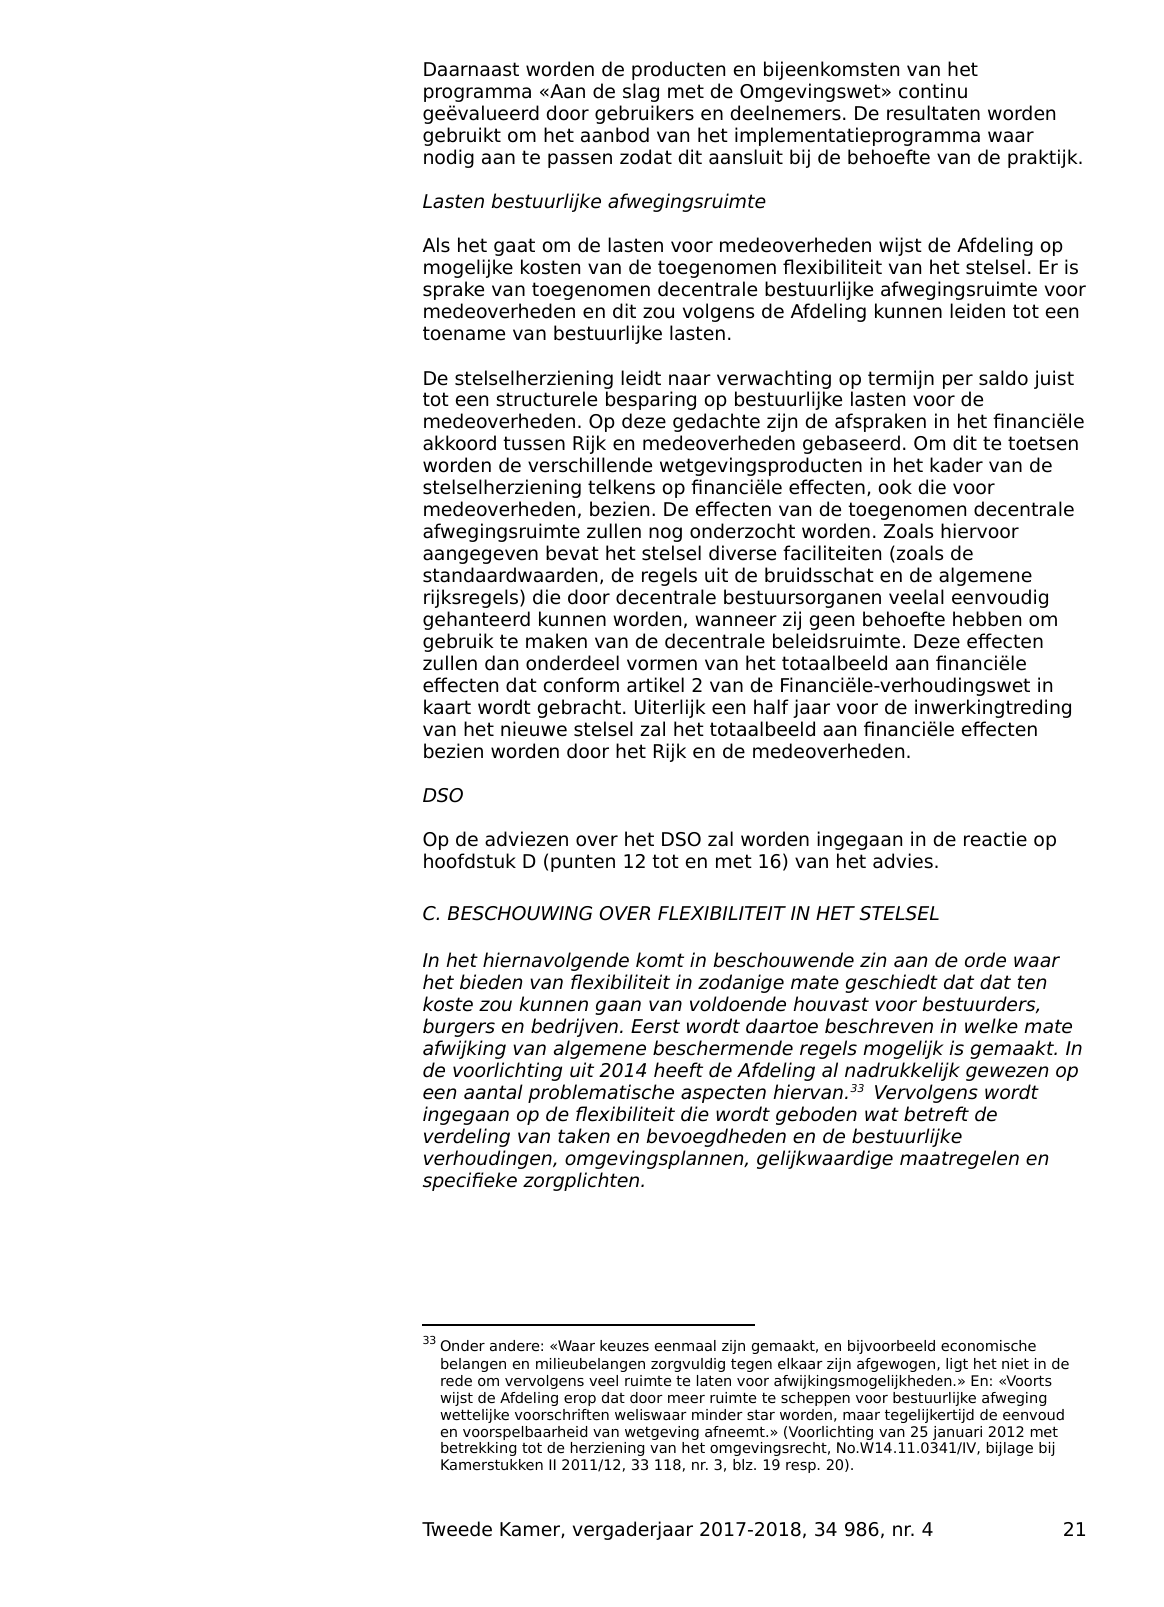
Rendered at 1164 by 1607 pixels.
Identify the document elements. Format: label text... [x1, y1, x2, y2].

text De stelselherziening leidt naar verwachting op termijn per saldo juist tot een structurele besparing op bestuurlijke lasten voor de medeoverheden. Op deze gedachte zijn de afspraken in het financiële akkoord tussen Rijk en medeoverheden gebaseerd. Om dit te toetsen worden de verschillende wetgevingsproducten in het kader van de stelselherziening telkens op financiële effecten, ook die voor medeoverheden, bezien. De effecten van de toegenomen decentrale afwegingsruimte zullen nog onderzocht worden. Zoals hiervoor aangegeven bevat het stelsel diverse faciliteiten (zoals de standaardwaarden, de regels uit de bruidsschat en de algemene rijksregels) die door decentrale bestuursorganen veelal eenvoudig gehanteerd kunnen worden, wanneer zij geen behoefte hebben om gebruik te maken van de decentrale beleidsruimte. Deze effecten zullen dan onderdeel vormen van het totaalbeeld aan financiële effecten dat conform artikel 2 van de Financiële-verhoudingswet in kaart wordt gebracht. Uiterlijk een half jaar voor de inwerkingtreding van het nieuwe stelsel zal het totaalbeeld aan financiële effecten bezien worden door het Rijk en de medeoverheden. [422, 367, 1087, 763]
subtitle C. BESCHOUWING OVER FLEXIBILITEIT IN HET STELSEL [422, 903, 1087, 925]
subtitle DSO [422, 785, 1087, 807]
text Op de adviezen over het DSO zal worden ingegaan in de reactie op hoofdstuk D (punten 12 tot en met 16) van het advies. [422, 829, 1087, 873]
text Onder andere: «Waar keuzes eenmaal zijn gemaakt, en bijvoorbeeld economische belangen en milieubelangen zorgvuldig tegen elkaar zijn afgewogen, ligt het niet in de rede om vervolgens veel ruimte te laten voor afwijkingsmogelijkheden.» En: «Voorts wijst de Afdeling erop dat door meer ruimte te scheppen voor bestuurlijke afweging wettelijke voorschriften weliswaar minder star worden, maar tegelijkertijd de eenvoud en voorspelbaarheid van wetgeving afneemt.» (Voorlichting van 25 januari 2012 met betrekking tot de herziening van het omgevingsrecht, No.W14.11.0341/IV, bijlage bij Kamerstukken II 2011/12, 33 118, nr. 3, blz. 19 resp. 20). [422, 1334, 1087, 1474]
text In het hiernavolgende komt in beschouwende zin aan de orde waar het bieden van flexibiliteit in zodanige mate geschiedt dat dat ten koste zou kunnen gaan van voldoende houvast voor bestuurders, burgers en bedrijven. Eerst wordt daartoe beschreven in welke mate afwijking van algemene beschermende regels mogelijk is gemaakt. In de voorlichting uit 2014 heeft de Afdeling al nadrukkelijk gewezen op een aantal problematische aspecten hiervan. Vervolgens wordt ingegaan op de flexibiliteit die wordt geboden wat betreft de verdeling van taken en bevoegdheden en de bestuurlijke verhoudingen, omgevingsplannen, gelijkwaardige maatregelen en specifieke zorgplichten. [422, 950, 1087, 1192]
subtitle Lasten bestuurlijke afwegingsruimte [422, 191, 1087, 213]
text Als het gaat om de lasten voor medeoverheden wijst de Afdeling op mogelijke kosten van de toegenomen flexibiliteit van het stelsel. Er is sprake van toegenomen decentrale bestuurlijke afwegingsruimte voor medeoverheden en dit zou volgens de Afdeling kunnen leiden tot een toename van bestuurlijke lasten. [422, 235, 1087, 345]
text Daarnaast worden de producten en bijeenkomsten van het programma «Aan de slag met de Omgevingswet» continu geëvalueerd door gebruikers en deelnemers. De resultaten worden gebruikt om het aanbod van het implementatieprogramma waar nodig aan te passen zodat dit aansluit bij de behoefte van de praktijk. [422, 59, 1087, 169]
